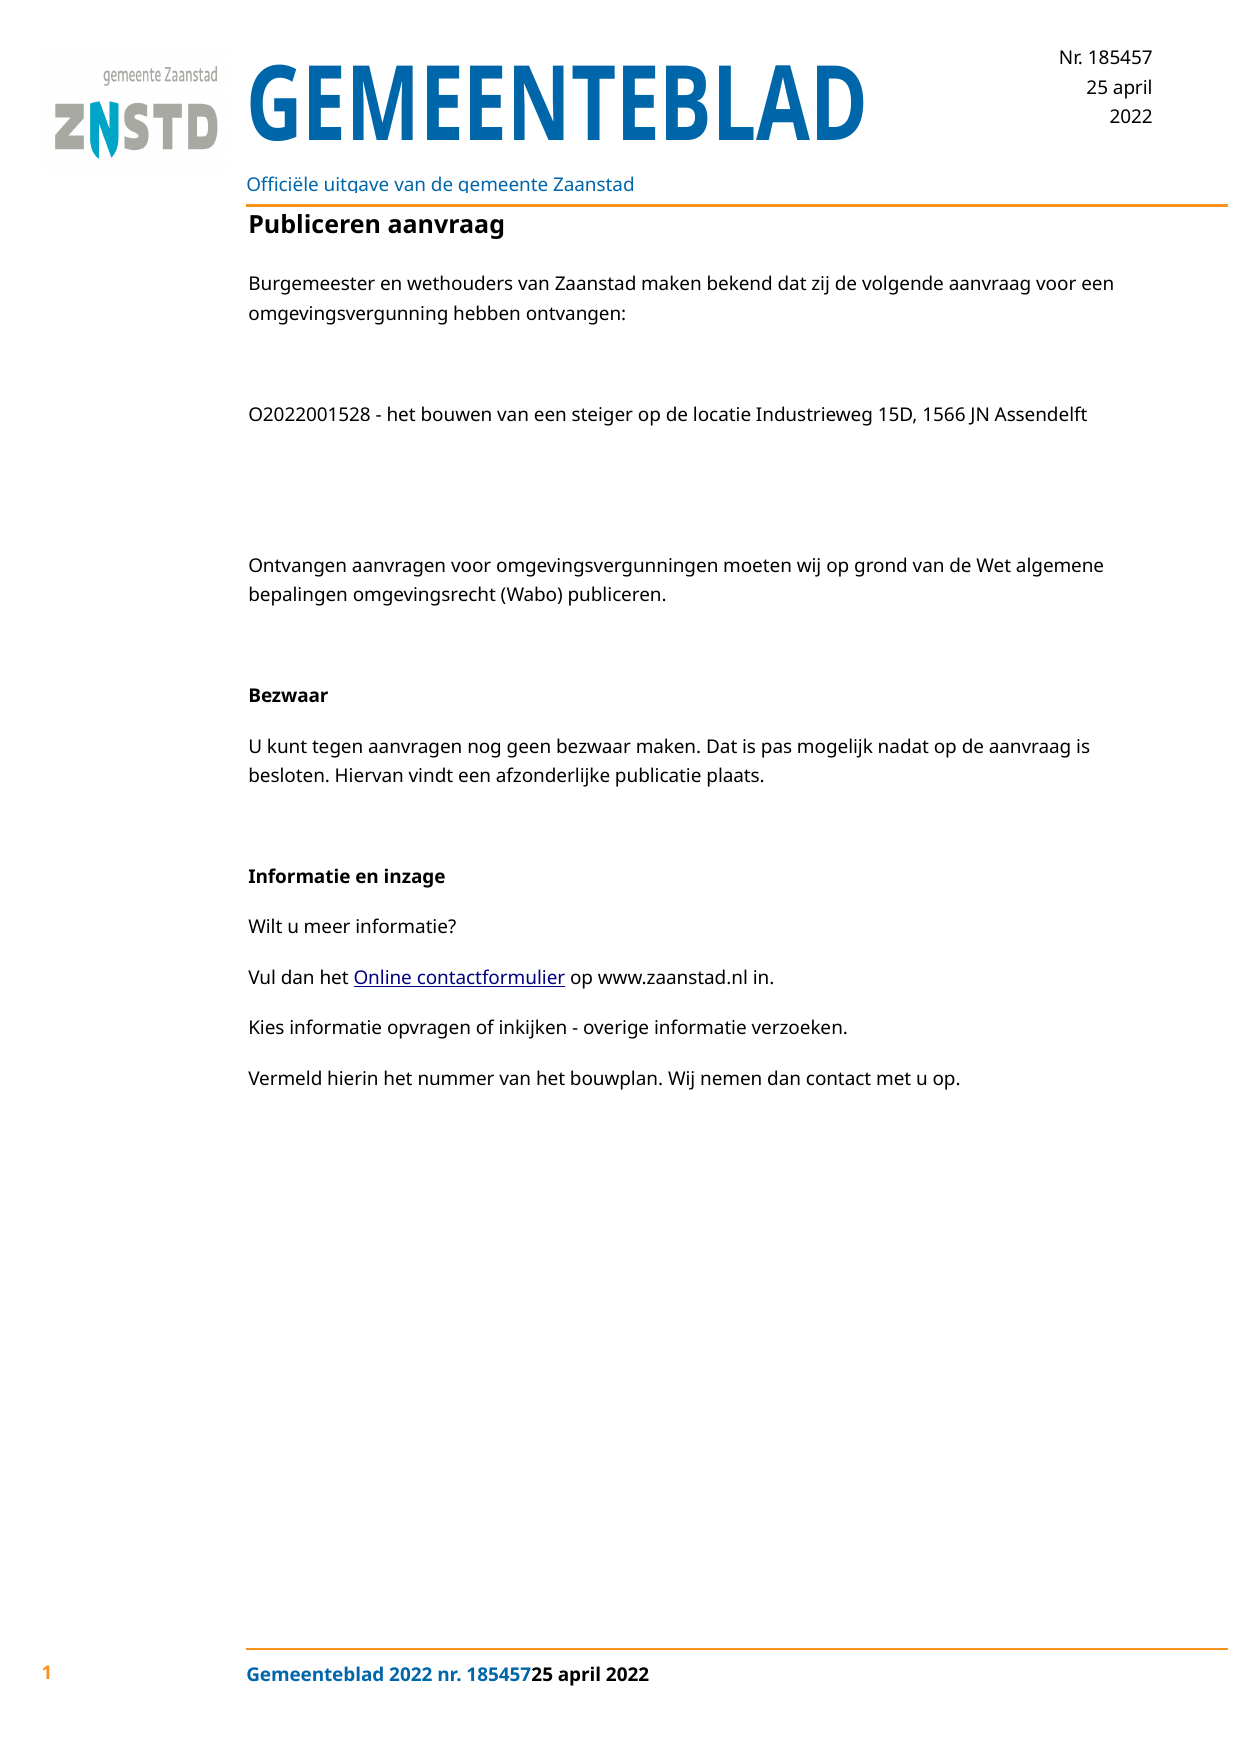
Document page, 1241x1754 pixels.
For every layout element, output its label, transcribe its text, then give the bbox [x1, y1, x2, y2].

text Wilt u meer informatie? [248, 914, 1152, 939]
text Kies informatie opvragen of inkijken - overige informatie verzoeken. [248, 1014, 1152, 1040]
text U kunt tegen aanvragen nog geen bezwaar maken. Dat is pas mogelijk nadat op de aanvraag is besloten. Hiervan vindt een afzonderlijke publicatie plaats. [248, 733, 1152, 788]
text Bezwaar [248, 682, 1152, 708]
text Vermeld hierin het nummer van het bouwplan. Wij nemen dan contact met u op. [248, 1065, 1152, 1091]
text Publiceren aanvraag [248, 207, 1152, 241]
text Ontvangen aanvragen voor omgevingsvergunningen moeten wij op grond van de Wet algemene bepalingen omgevingsrecht (Wabo) publiceren. [248, 552, 1152, 607]
picture [41, 47, 231, 172]
text Vul dan het Online contactformulier op www.zaanstad.nl in. [248, 964, 1152, 990]
text Informatie en inzage [248, 863, 1152, 889]
text O2022001528 - het bouwen van een steiger op de locatie Industrieweg 15D, 1566 JN Assendelft [248, 401, 1152, 426]
text Burgemeester en wethouders van Zaanstad maken bekend dat zij de volgende aanvraag voor een omgevingsvergunning hebben ontvangen: [248, 270, 1152, 326]
